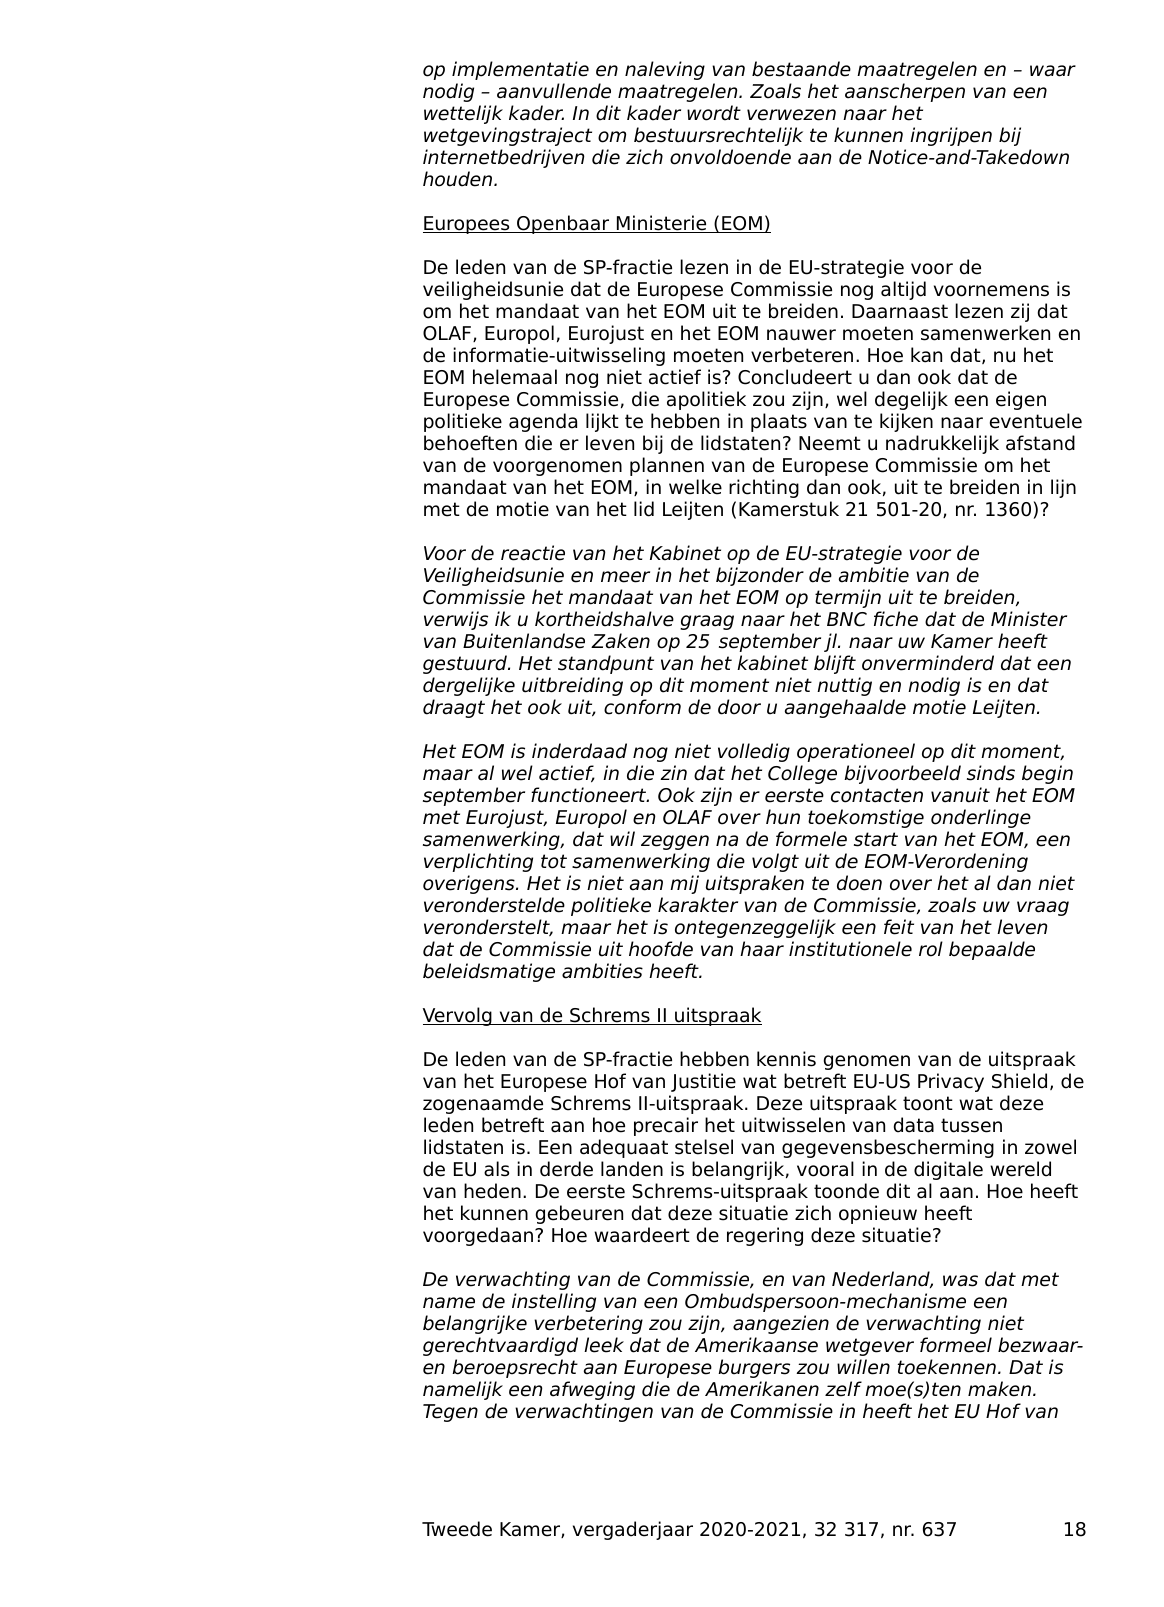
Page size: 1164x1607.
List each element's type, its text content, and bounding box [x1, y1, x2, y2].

text De leden van de SP-fractie lezen in de EU-strategie voor de veiligheidsunie dat de Europese Commissie nog altijd voornemens is om het mandaat van het EOM uit te breiden. Daarnaast lezen zij dat OLAF, Europol, Eurojust en het EOM nauwer moeten samenwerken en de informatie-uitwisseling moeten verbeteren. Hoe kan dat, nu het EOM helemaal nog niet actief is? Concludeert u dan ook dat de Europese Commissie, die apolitiek zou zijn, wel degelijk een eigen politieke agenda lijkt te hebben in plaats van te kijken naar eventuele behoeften die er leven bij de lidstaten? Neemt u nadrukkelijk afstand van de voorgenomen plannen van de Europese Commissie om het mandaat van het EOM, in welke richting dan ook, uit te breiden in lijn met de motie van het lid Leijten (Kamerstuk 21 501-20, nr. 1360)? [422, 257, 1087, 521]
subtitle Europees Openbaar Ministerie (EOM) [422, 213, 1087, 235]
subtitle Vervolg van de Schrems II uitspraak [422, 1005, 1087, 1027]
text De leden van de SP-fractie hebben kennis genomen van de uitspraak van het Europese Hof van Justitie wat betreft EU-US Privacy Shield, de zogenaamde Schrems II-uitspraak. Deze uitspraak toont wat deze leden betreft aan hoe precair het uitwisselen van data tussen lidstaten is. Een adequaat stelsel van gegevensbescherming in zowel de EU als in derde landen is belangrijk, vooral in de digitale wereld van heden. De eerste Schrems-uitspraak toonde dit al aan. Hoe heeft het kunnen gebeuren dat deze situatie zich opnieuw heeft voorgedaan? Hoe waardeert de regering deze situatie? [422, 1049, 1087, 1247]
text Voor de reactie van het Kabinet op de EU-strategie voor de Veiligheidsunie en meer in het bijzonder de ambitie van de Commissie het mandaat van het EOM op termijn uit te breiden, verwijs ik u kortheidshalve graag naar het BNC fiche dat de Minister van Buitenlandse Zaken op 25 september jl. naar uw Kamer heeft gestuurd. Het standpunt van het kabinet blijft onverminderd dat een dergelijke uitbreiding op dit moment niet nuttig en nodig is en dat draagt het ook uit, conform de door u aangehaalde motie Leijten. [422, 543, 1087, 719]
text De verwachting van de Commissie, en van Nederland, was dat met name de instelling van een Ombudspersoon-mechanisme een belangrijke verbetering zou zijn, aangezien de verwachting niet gerechtvaardigd leek dat de Amerikaanse wetgever formeel bezwaar- en beroepsrecht aan Europese burgers zou willen toekennen. Dat is namelijk een afweging die de Amerikanen zelf moe(s)ten maken. Tegen de verwachtingen van de Commissie in heeft het EU Hof van [422, 1269, 1087, 1423]
text op implementatie en naleving van bestaande maatregelen en – waar nodig – aanvullende maatregelen. Zoals het aanscherpen van een wettelijk kader. In dit kader wordt verwezen naar het wetgevingstraject om bestuursrechtelijk te kunnen ingrijpen bij internetbedrijven die zich onvoldoende aan de Notice-and-Takedown houden. [422, 59, 1087, 191]
text Het EOM is inderdaad nog niet volledig operationeel op dit moment, maar al wel actief, in die zin dat het College bijvoorbeeld sinds begin september functioneert. Ook zijn er eerste contacten vanuit het EOM met Eurojust, Europol en OLAF over hun toekomstige onderlinge samenwerking, dat wil zeggen na de formele start van het EOM, een verplichting tot samenwerking die volgt uit de EOM-Verordening overigens. Het is niet aan mij uitspraken te doen over het al dan niet veronderstelde politieke karakter van de Commissie, zoals uw vraag veronderstelt, maar het is ontegenzeggelijk een feit van het leven dat de Commissie uit hoofde van haar institutionele rol bepaalde beleidsmatige ambities heeft. [422, 741, 1087, 983]
